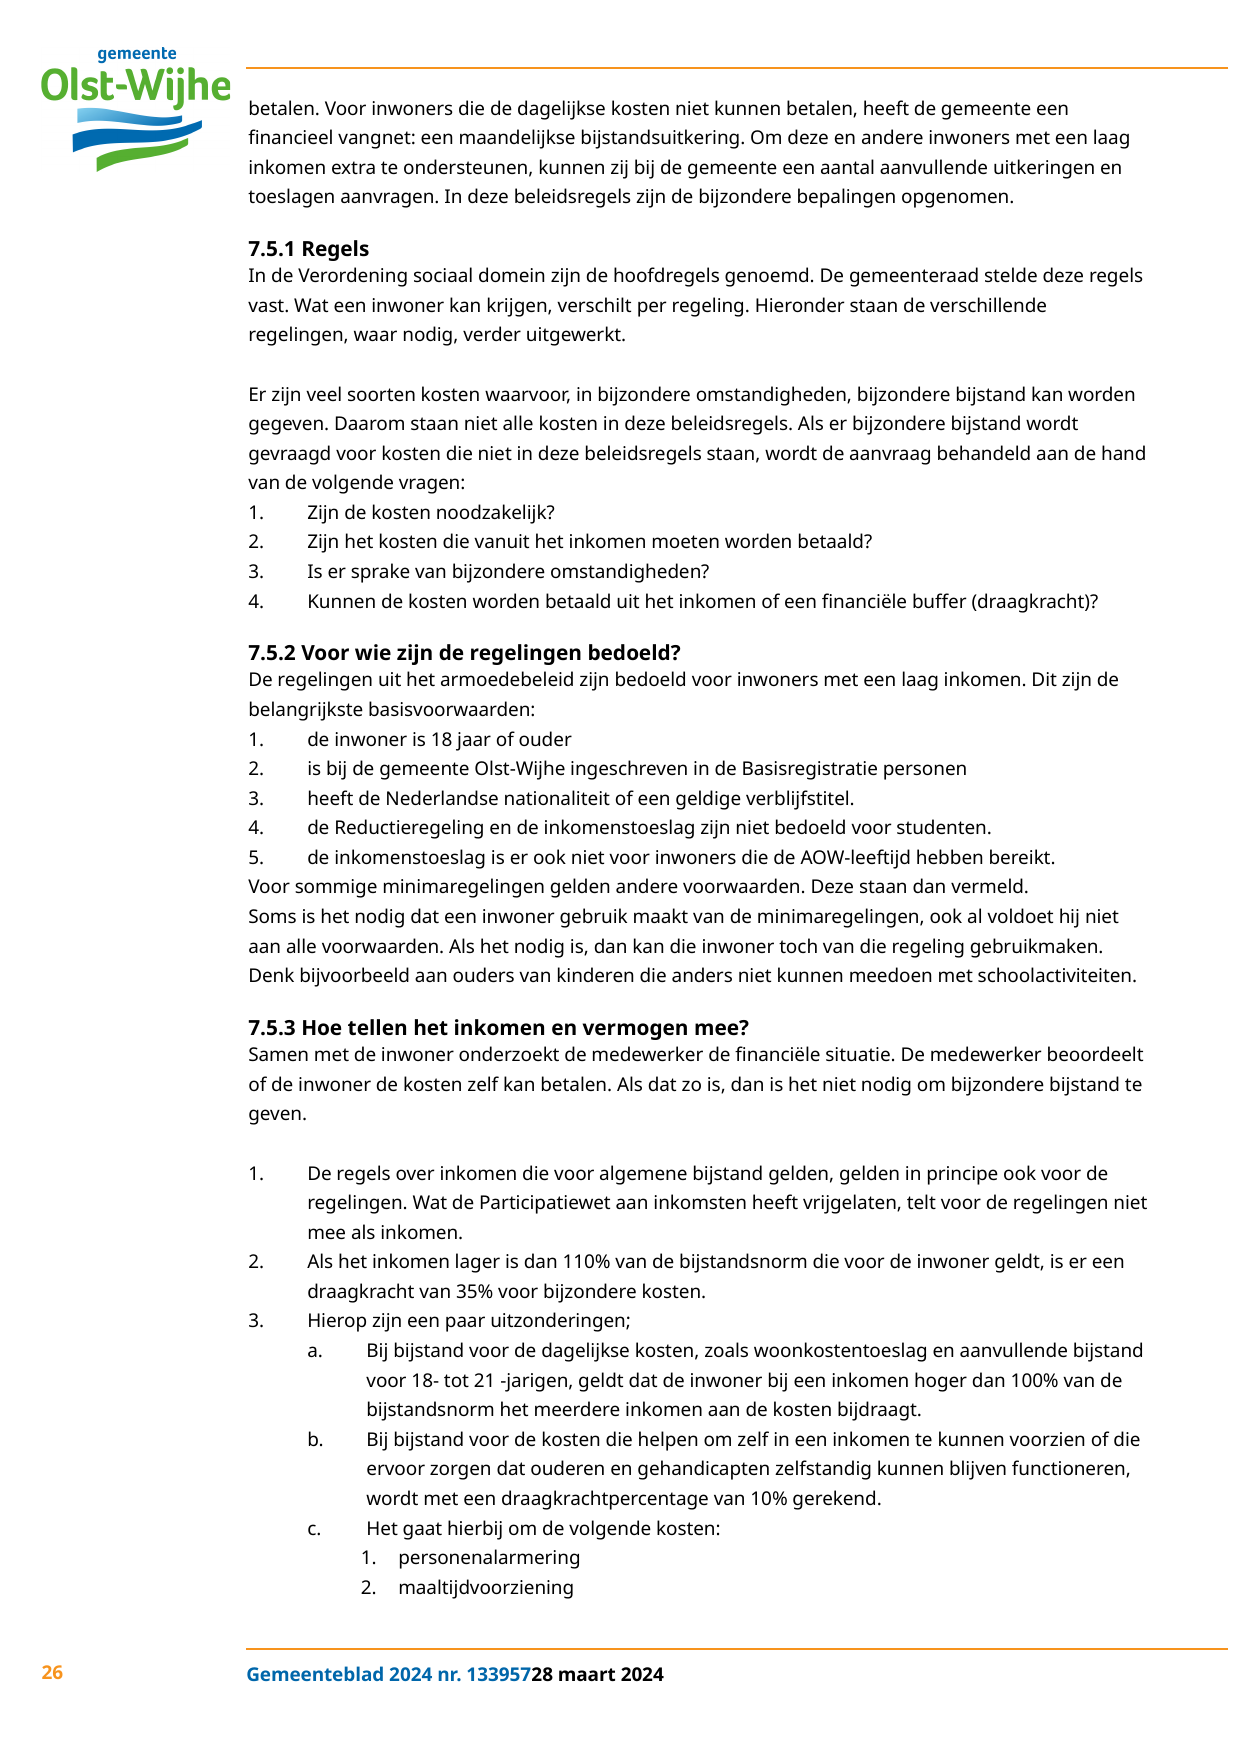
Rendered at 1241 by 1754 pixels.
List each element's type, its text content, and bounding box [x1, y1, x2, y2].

text In de Verordening sociaal domein zijn de hoofdregels genoemd. De gemeenteraad stelde deze regels vast. Wat een inwoner kan krijgen, verschilt per regeling. Hieronder staan de verschillende regelingen, waar nodig, verder uitgewerkt. [248, 262, 1152, 347]
list de inwoner is 18 jaar of ouder [248, 726, 1152, 752]
list Bij bijstand voor de kosten die helpen om zelf in een inkomen te kunnen voorzien of die ervoor zorgen dat ouderen en gehandicapten zelfstandig kunnen blijven functioneren, wordt met een draagkrachtpercentage van 10% gerekend. [307, 1426, 1152, 1511]
list de Reductieregeling en de inkomenstoeslag zijn niet bedoeld voor studenten. [248, 814, 1152, 840]
list Hierop zijn een paar uitzonderingen; [248, 1308, 1152, 1333]
list personenalarmering [361, 1544, 1152, 1570]
text Samen met de inwoner onderzoekt de medewerker de financiële situatie. De medewerker beoordeelt of de inwoner de kosten zelf kan betalen. Als dat zo is, dan is het niet nodig om bijzondere bijstand te geven. [248, 1041, 1152, 1126]
list Het gaat hierbij om de volgende kosten: [307, 1515, 1152, 1540]
text Soms is het nodig dat een inwoner gebruik maakt van de minimaregelingen, ook al voldoet hij niet aan alle voorwaarden. Als het nodig is, dan kan die inwoner toch van die regeling gebruikmaken. Denk bijvoorbeeld aan ouders van kinderen die anders niet kunnen meedoen met schoolactiviteiten. [248, 903, 1152, 988]
list Bij bijstand voor de dagelijkse kosten, zoals woonkostentoeslag en aanvullende bijstand voor 18- tot 21 -jarigen, geldt dat de inwoner bij een inkomen hoger dan 100% van de bijstandsnorm het meerdere inkomen aan de kosten bijdraagt. [307, 1337, 1152, 1422]
text 7.5.1 Regels [248, 234, 1152, 262]
list Zijn het kosten die vanuit het inkomen moeten worden betaald? [248, 529, 1152, 554]
list Kunnen de kosten worden betaald uit het inkomen of een financiële buffer (draagkracht)? [248, 588, 1152, 613]
list De regels over inkomen die voor algemene bijstand gelden, gelden in principe ook voor de regelingen. Wat de Participatiewet aan inkomsten heeft vrijgelaten, telt voor de regelingen niet mee als inkomen. [248, 1160, 1152, 1244]
list Is er sprake van bijzondere omstandigheden? [248, 558, 1152, 584]
text 7.5.2 Voor wie zijn de regelingen bedoeld? [248, 638, 1152, 667]
list de inkomenstoeslag is er ook niet voor inwoners die de AOW-leeftijd hebben bereikt. [248, 844, 1152, 870]
list heeft de Nederlandse nationaliteit of een geldige verblijfstitel. [248, 785, 1152, 811]
list Zijn de kosten noodzakelijk? [248, 499, 1152, 525]
list maaltijdvoorziening [361, 1574, 1152, 1599]
text Voor sommige minimaregelingen gelden andere voorwaarden. Deze staan dan vermeld. [248, 874, 1152, 899]
text De regelingen uit het armoedebeleid zijn bedoeld voor inwoners met een laag inkomen. Dit zijn de belangrijkste basisvoorwaarden: [248, 667, 1152, 722]
text betalen. Voor inwoners die de dagelijkse kosten niet kunnen betalen, heeft de gemeente een financieel vangnet: een maandelijkse bijstandsuitkering. Om deze en andere inwoners met een laag inkomen extra te ondersteunen, kunnen zij bij de gemeente een aantal aanvullende uitkeringen en toeslagen aanvragen. In deze beleidsregels zijn de bijzondere bepalingen opgenomen. [248, 95, 1152, 209]
text Er zijn veel soorten kosten waarvoor, in bijzondere omstandigheden, bijzondere bijstand kan worden gegeven. Daarom staan niet alle kosten in deze beleidsregels. Als er bijzondere bijstand wordt gevraagd voor kosten die niet in deze beleidsregels staan, wordt de aanvraag behandeld aan de hand van de volgende vragen: [248, 381, 1152, 495]
list Als het inkomen lager is dan 110% van de bijstandsnorm die voor de inwoner geldt, is er een draagkracht van 35% voor bijzondere kosten. [248, 1248, 1152, 1304]
list is bij de gemeente Olst-Wijhe ingeschreven in de Basisregistratie personen [248, 755, 1152, 781]
text 7.5.3 Hoe tellen het inkomen en vermogen mee? [248, 1013, 1152, 1041]
picture [41, 47, 231, 172]
